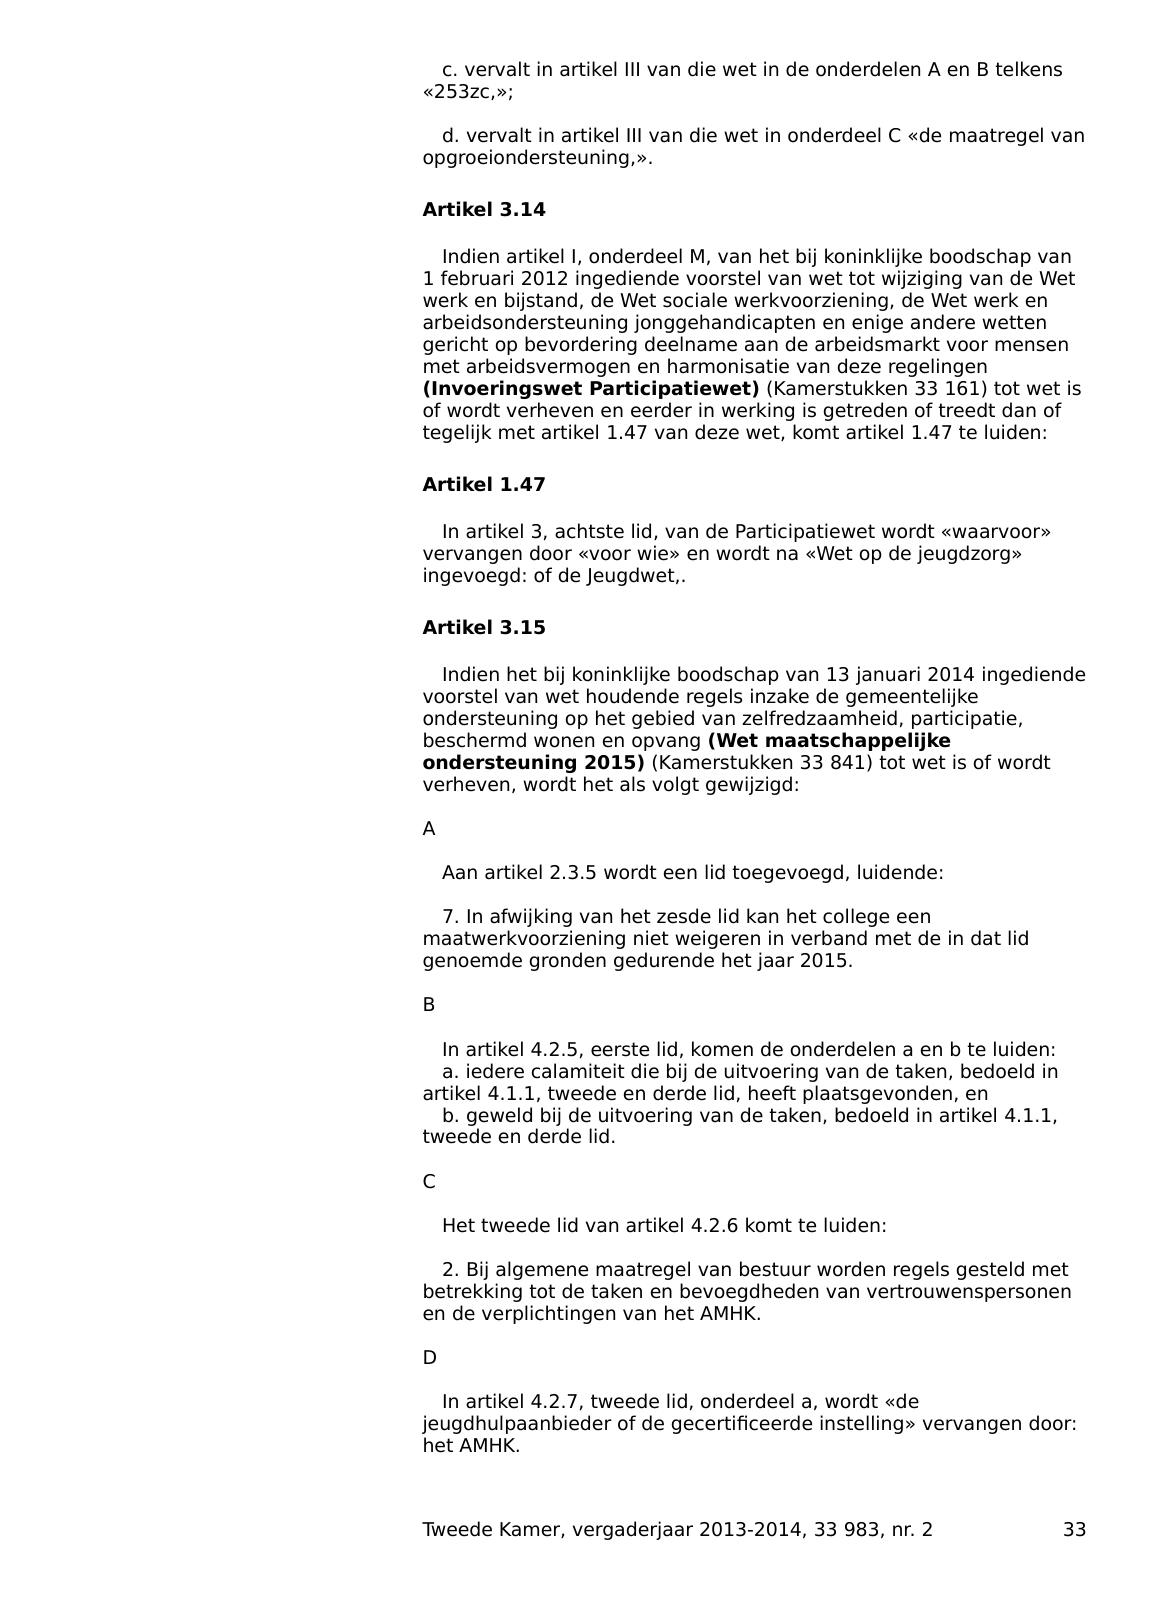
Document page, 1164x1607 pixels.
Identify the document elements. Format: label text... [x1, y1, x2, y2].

text Indien artikel I, onderdeel M, van het bij koninklijke boodschap van 1 februari 2012 ingediende voorstel van wet tot wijziging van de Wet werk en bijstand, de Wet sociale werkvoorziening, de Wet werk en arbeidsondersteuning jonggehandicapten en enige andere wetten gericht op bevordering deelname aan de arbeidsmarkt voor mensen met arbeidsvermogen en harmonisatie van deze regelingen (Invoeringswet Participatiewet) (Kamerstukken 33 161) tot wet is of wordt verheven en eerder in werking is getreden of treedt dan of tegelijk met artikel 1.47 van deze wet, komt artikel 1.47 te luiden: [422, 246, 1087, 444]
text In artikel 4.2.5, eerste lid, komen de onderdelen a en b te luiden: [422, 1038, 1087, 1061]
text Het tweede lid van artikel 4.2.6 komt te luiden: [422, 1215, 1087, 1237]
text d. vervalt in artikel III van die wet in onderdeel C «de maatregel van opgroeiondersteuning,». [422, 125, 1087, 169]
subtitle Artikel 1.47 [422, 474, 1087, 496]
text 2. Bij algemene maatregel van bestuur worden regels gesteld met betrekking tot de taken en bevoegdheden van vertrouwenspersonen en de verplichtingen van het AMHK. [422, 1259, 1087, 1325]
text C [422, 1171, 1087, 1193]
text a. iedere calamiteit die bij de uitvoering van de taken, bedoeld in artikel 4.1.1, tweede en derde lid, heeft plaatsgevonden, en [422, 1061, 1087, 1104]
text Aan artikel 2.3.5 wordt een lid toegevoegd, luidende: [422, 862, 1087, 884]
text A [422, 818, 1087, 840]
subtitle Artikel 3.15 [422, 617, 1087, 639]
subtitle Artikel 3.14 [422, 199, 1087, 221]
text b. geweld bij de uitvoering van de taken, bedoeld in artikel 4.1.1, tweede en derde lid. [422, 1104, 1087, 1148]
text B [422, 994, 1087, 1016]
text In artikel 4.2.7, tweede lid, onderdeel a, wordt «de jeugdhulpaanbieder of de gecertificeerde instelling» vervangen door: het AMHK. [422, 1391, 1087, 1457]
text Indien het bij koninklijke boodschap van 13 januari 2014 ingediende voorstel van wet houdende regels inzake de gemeentelijke ondersteuning op het gebied van zelfredzaamheid, participatie, beschermd wonen en opvang (Wet maatschappelijke ondersteuning 2015) (Kamerstukken 33 841) tot wet is of wordt verheven, wordt het als volgt gewijzigd: [422, 664, 1087, 796]
text 7. In afwijking van het zesde lid kan het college een maatwerkvoorziening niet weigeren in verband met de in dat lid genoemde gronden gedurende het jaar 2015. [422, 906, 1087, 972]
text D [422, 1347, 1087, 1369]
text c. vervalt in artikel III van die wet in de onderdelen A en B telkens «253zc,»; [422, 59, 1087, 103]
text In artikel 3, achtste lid, van de Participatiewet wordt «waarvoor» vervangen door «voor wie» en wordt na «Wet op de jeugdzorg» ingevoegd: of de Jeugdwet,. [422, 521, 1087, 587]
